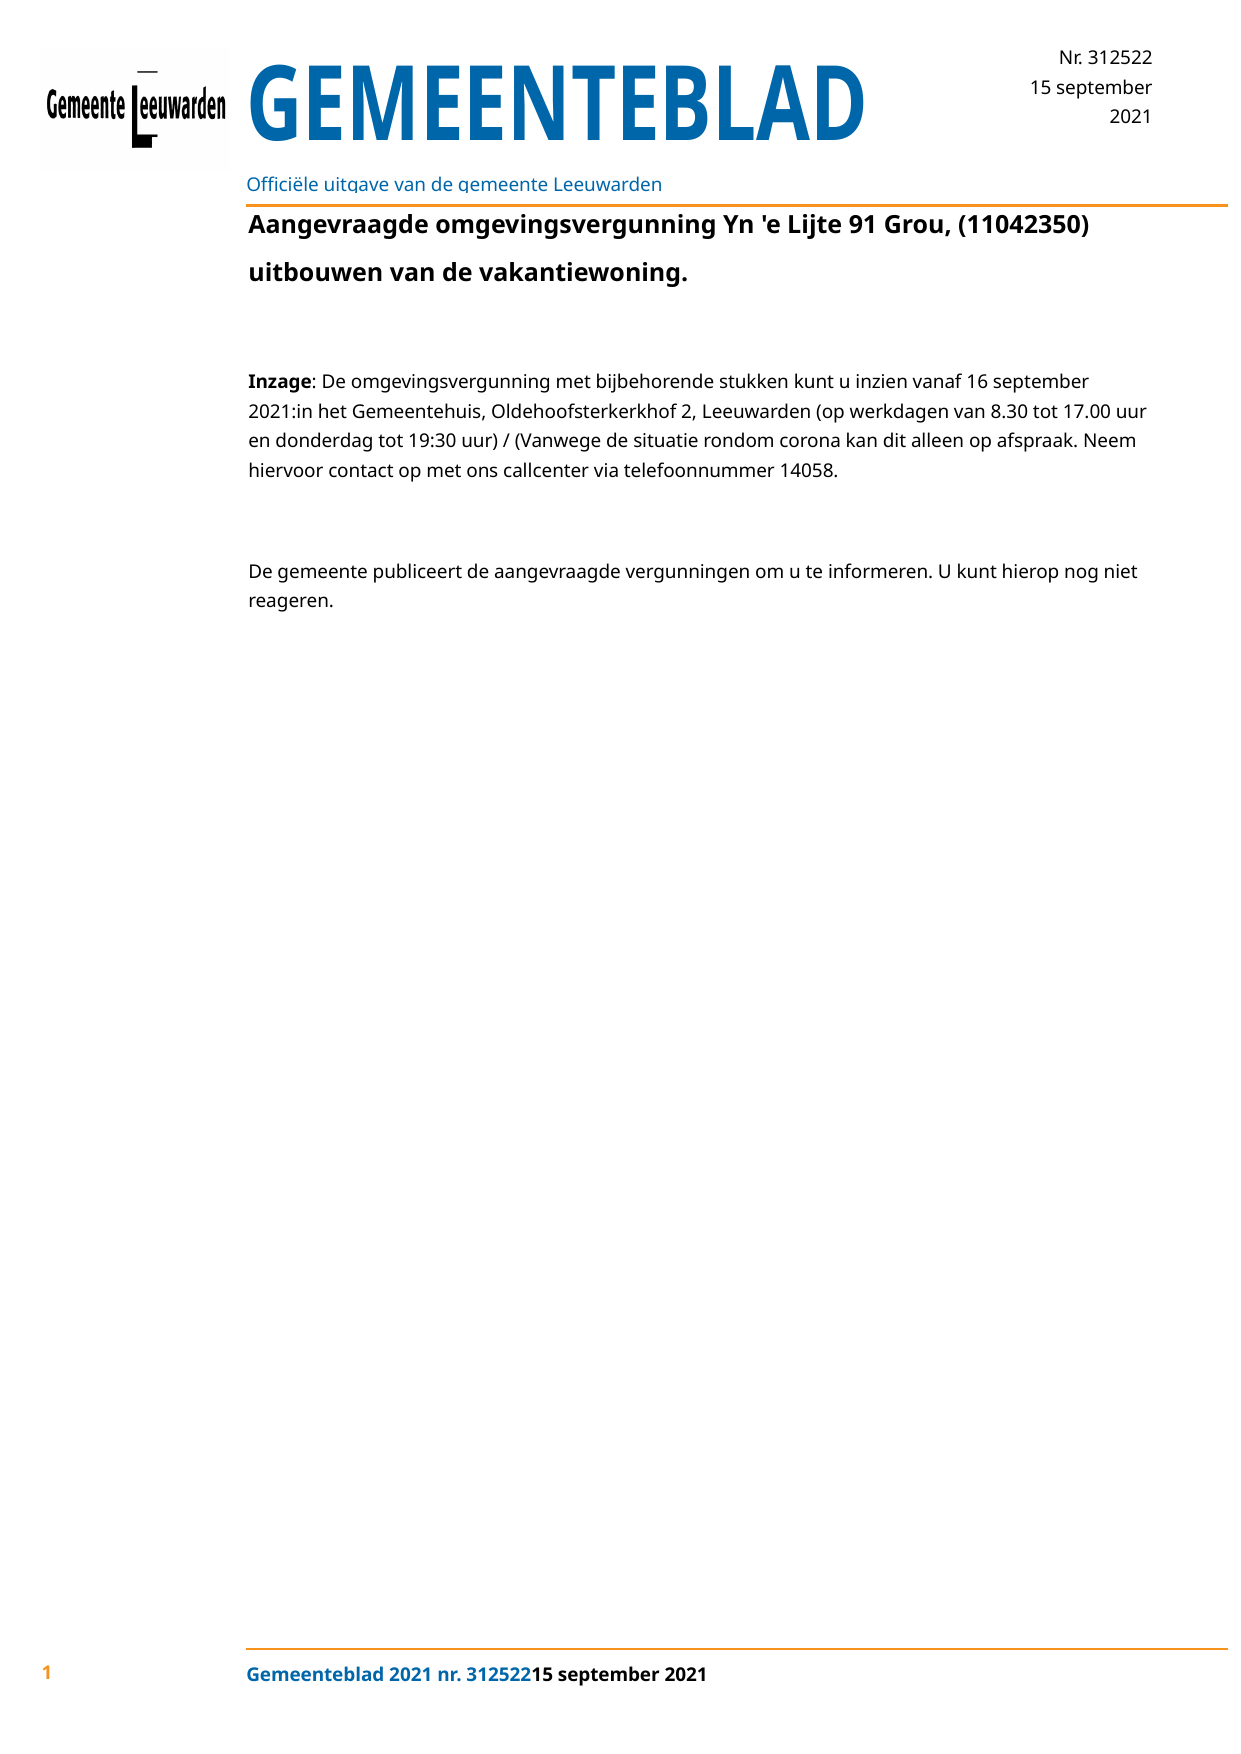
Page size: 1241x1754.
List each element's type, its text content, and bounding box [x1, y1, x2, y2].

text De gemeente publiceert de aangevraagde vergunningen om u te informeren. U kunt hierop nog niet reageren. [248, 558, 1152, 613]
text Aangevraagde omgevingsvergunning Yn 'e Lijte 91 Grou, (11042350) uitbouwen van de vakantiewoning. [248, 207, 1152, 288]
picture [41, 47, 231, 172]
text Inzage: De omgevingsvergunning met bijbehorende stukken kunt u inzien vanaf 16 september 2021:in het Gemeentehuis, Oldehoofsterkerkhof 2, Leeuwarden (op werkdagen van 8.30 tot 17.00 uur en donderdag tot 19:30 uur) / (Vanwege de situatie rondom corona kan dit alleen op afspraak. Neem hiervoor contact op met ons callcenter via telefoonnummer 14058. [248, 368, 1152, 483]
